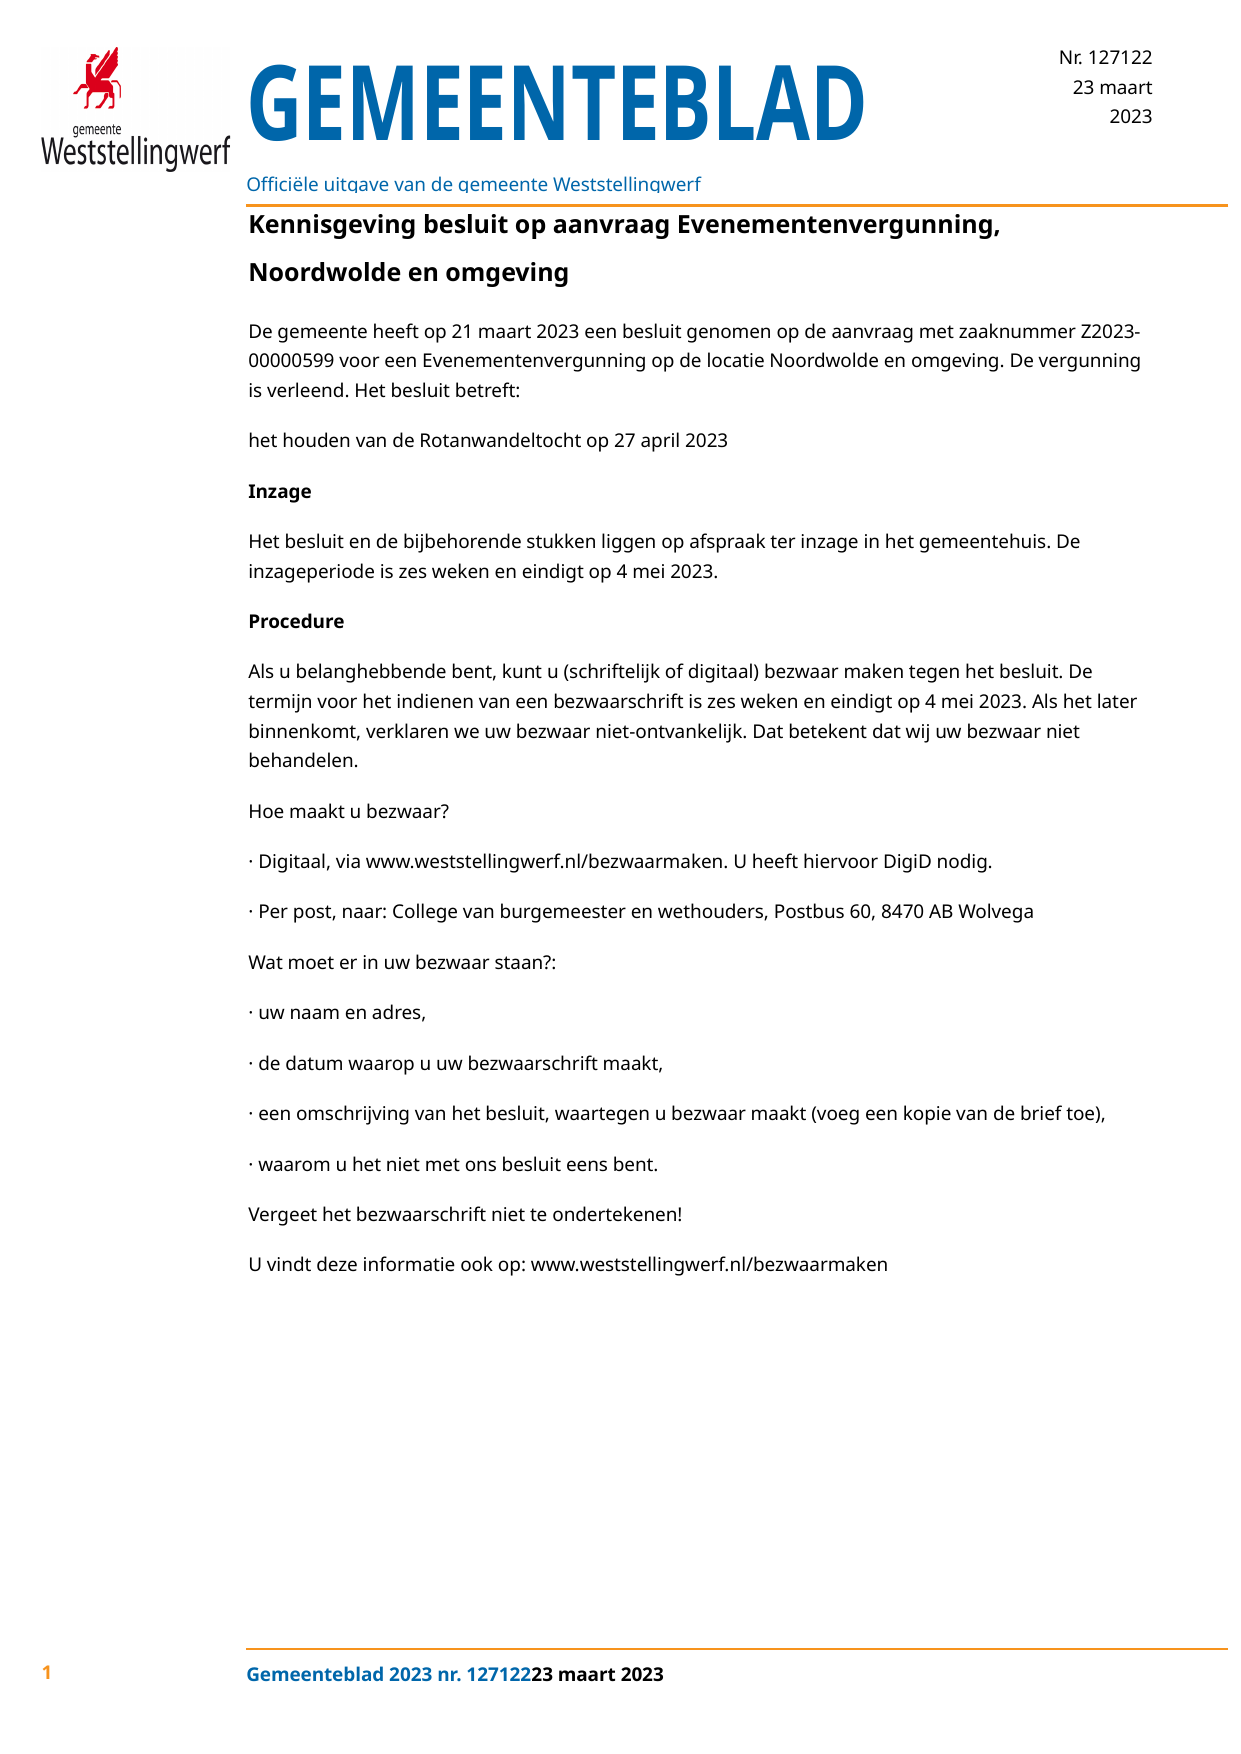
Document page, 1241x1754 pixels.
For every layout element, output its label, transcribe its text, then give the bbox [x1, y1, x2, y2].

text Hoe maakt u bezwaar? [248, 798, 1152, 824]
text · Per post, naar: College van burgemeester en wethouders, Postbus 60, 8470 AB Wolvega [248, 899, 1152, 924]
text Vergeet het bezwaarschrift niet te ondertekenen! [248, 1201, 1152, 1227]
text het houden van de Rotanwandeltocht op 27 april 2023 [248, 427, 1152, 453]
text · een omschrijving van het besluit, waartegen u bezwaar maakt (voeg een kopie van de brief toe), [248, 1100, 1152, 1126]
text De gemeente heeft op 21 maart 2023 een besluit genomen op de aanvraag met zaaknummer Z2023-00000599 voor een Evenementenvergunning op de locatie Noordwolde en omgeving. De vergunning is verleend. Het besluit betreft: [248, 318, 1152, 403]
text Inzage [248, 478, 1152, 504]
picture [41, 47, 231, 172]
text · uw naam en adres, [248, 999, 1152, 1025]
text · Digitaal, via www.weststellingwerf.nl/bezwaarmaken. U heeft hiervoor DigiD nodig. [248, 848, 1152, 874]
text · de datum waarop u uw bezwaarschrift maakt, [248, 1050, 1152, 1076]
text Procedure [248, 608, 1152, 634]
text Wat moet er in uw bezwaar staan?: [248, 949, 1152, 975]
text U vindt deze informatie ook op: www.weststellingwerf.nl/bezwaarmaken [248, 1252, 1152, 1277]
text Kennisgeving besluit op aanvraag Evenementenvergunning, Noordwolde en omgeving [248, 207, 1152, 288]
text Als u belanghebbende bent, kunt u (schriftelijk of digitaal) bezwaar maken tegen het besluit. De termijn voor het indienen van een bezwaarschrift is zes weken en eindigt op 4 mei 2023. Als het later binnenkomt, verklaren we uw bezwaar niet-ontvankelijk. Dat betekent dat wij uw bezwaar niet behandelen. [248, 659, 1152, 773]
text · waarom u het niet met ons besluit eens bent. [248, 1151, 1152, 1177]
text Het besluit en de bijbehorende stukken liggen op afspraak ter inzage in het gemeentehuis. De inzageperiode is zes weken en eindigt op 4 mei 2023. [248, 528, 1152, 584]
